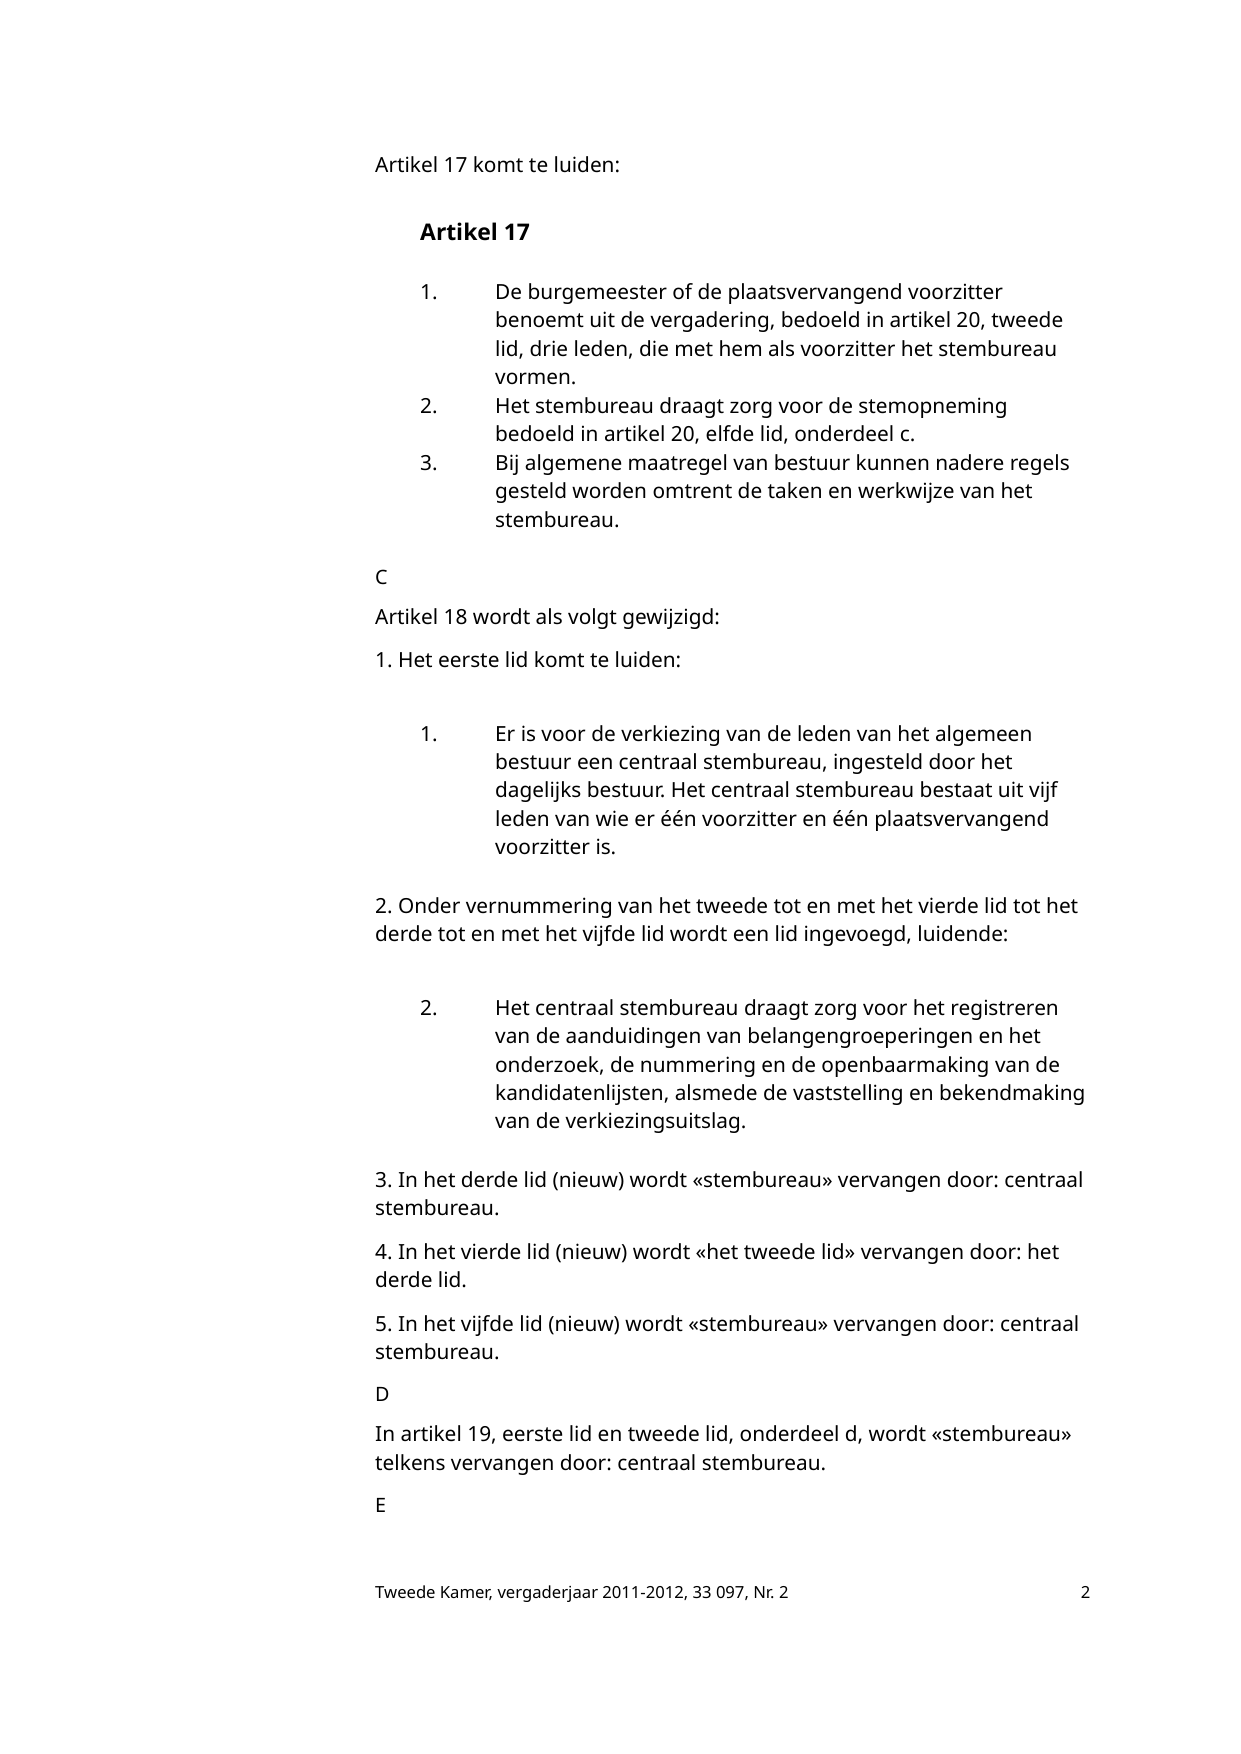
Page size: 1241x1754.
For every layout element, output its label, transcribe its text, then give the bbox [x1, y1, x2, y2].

text 2. Onder vernummering van het tweede tot en met het vierde lid tot het derde tot en met het vijfde lid wordt een lid ingevoegd, luidende: [375, 891, 1090, 948]
list Er is voor de verkiezing van de leden van het algemeen bestuur een centraal stembureau, ingesteld door het dagelijks bestuur. Het centraal stembureau bestaat uit vijf leden van wie er één voorzitter en één plaatsvervangend voorzitter is. [420, 719, 1090, 861]
text 3. In het derde lid (nieuw) wordt «stembureau» vervangen door: centraal stembureau. [375, 1165, 1090, 1222]
list Het centraal stembureau draagt zorg voor het registreren van de aanduidingen van belangengroeperingen en het onderzoek, de nummering en de openbaarmaking van de kandidatenlijsten, alsmede de vaststelling en bekendmaking van de verkiezingsuitslag. [420, 993, 1090, 1135]
list Het stembureau draagt zorg voor de stemopneming bedoeld in artikel 20, elfde lid, onderdeel c. [420, 391, 1090, 448]
text In artikel 19, eerste lid en tweede lid, onderdeel d, wordt «stembureau» telkens vervangen door: centraal stembureau. [375, 1419, 1090, 1476]
text 4. In het vierde lid (nieuw) wordt «het tweede lid» vervangen door: het derde lid. [375, 1237, 1090, 1294]
text C [375, 563, 1090, 590]
list De burgemeester of de plaatsvervangend voorzitter benoemt uit de vergadering, bedoeld in artikel 20, tweede lid, drie leden, die met hem als voorzitter het stembureau vormen. [420, 277, 1090, 391]
text 5. In het vijfde lid (nieuw) wordt «stembureau» vervangen door: centraal stembureau. [375, 1309, 1090, 1366]
text 1. Het eerste lid komt te luiden: [375, 645, 1090, 674]
text Artikel 17 komt te luiden: [375, 150, 1090, 178]
text D [375, 1381, 1090, 1408]
list Bij algemene maatregel van bestuur kunnen nadere regels gesteld worden omtrent de taken en werkwijze van het stembureau. [420, 448, 1090, 533]
subtitle Artikel 17 [420, 216, 1090, 247]
text E [375, 1491, 1090, 1518]
text Artikel 18 wordt als volgt gewijzigd: [375, 602, 1090, 630]
